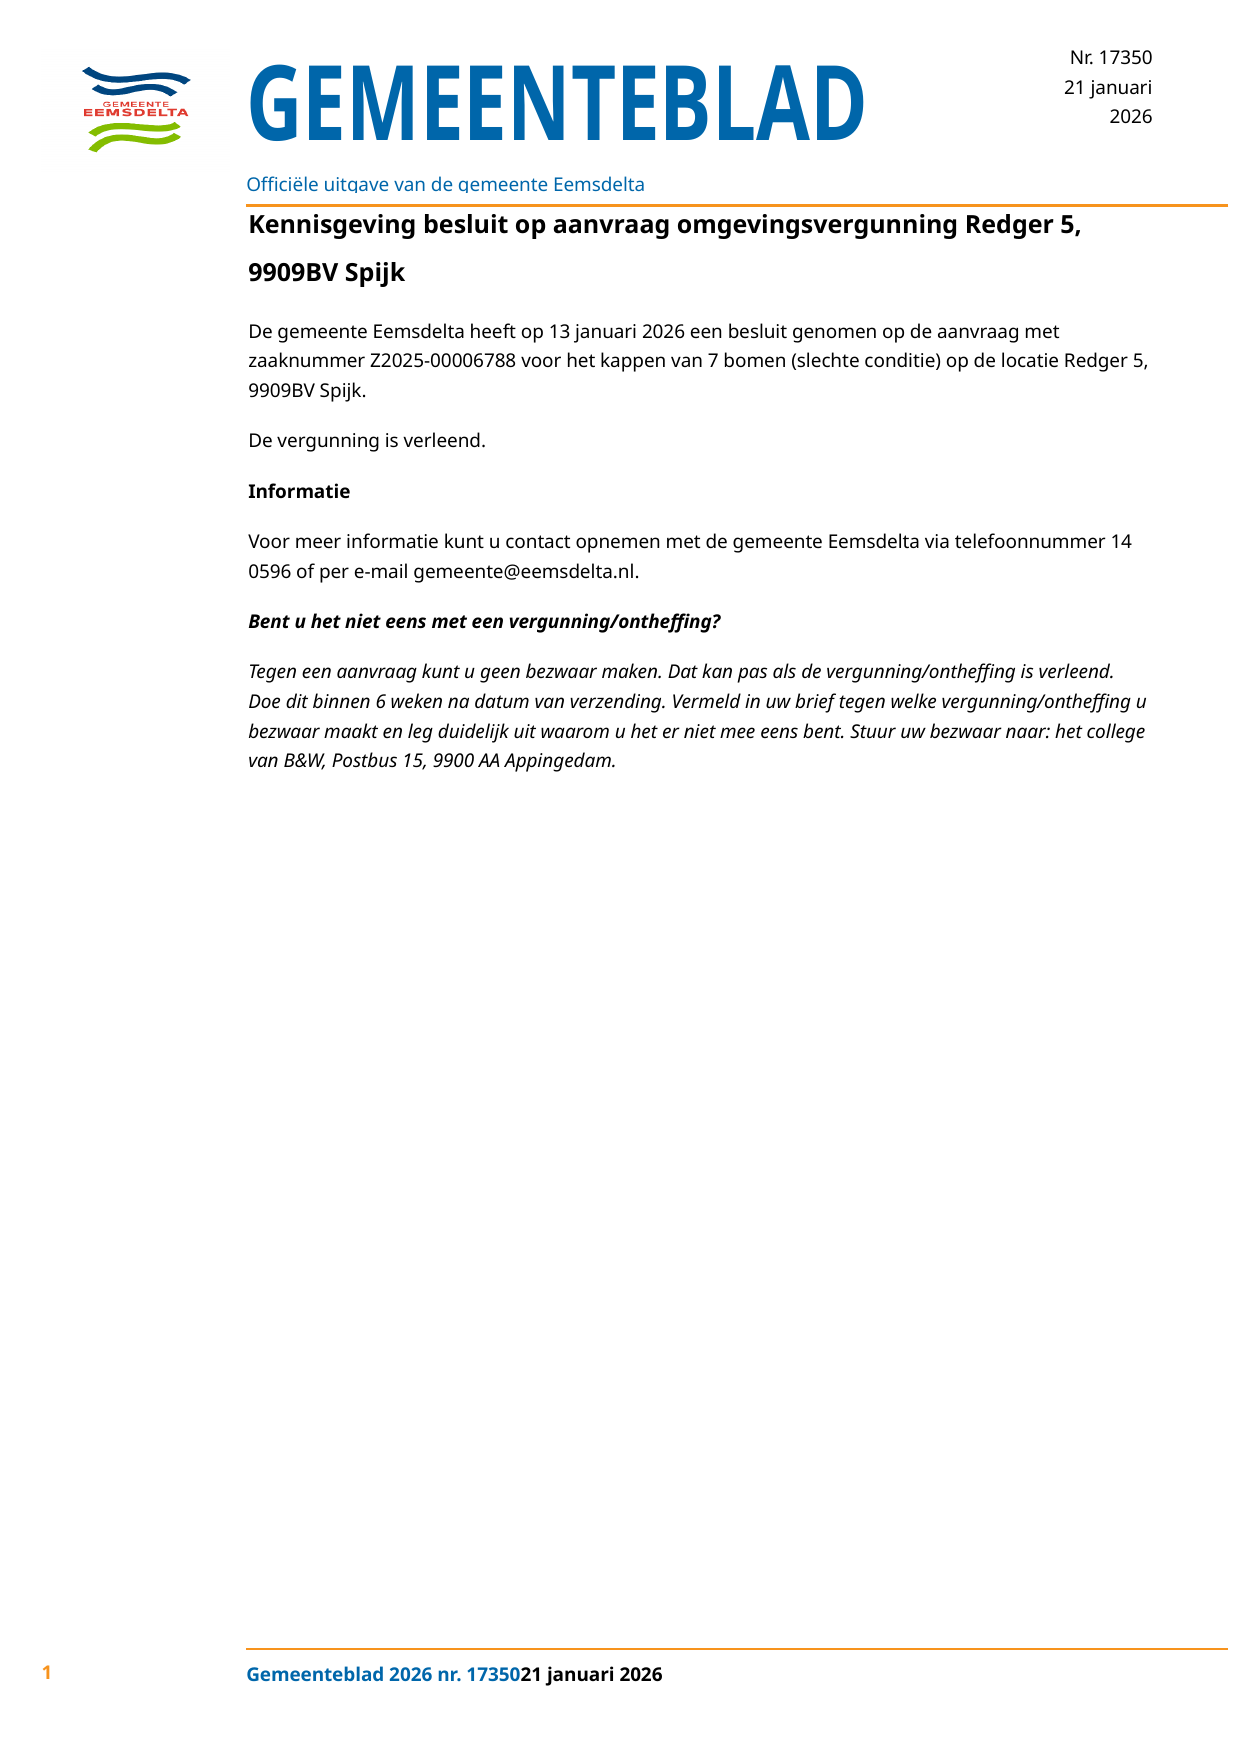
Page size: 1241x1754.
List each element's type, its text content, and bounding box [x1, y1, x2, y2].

text Kennisgeving besluit op aanvraag omgevingsvergunning Redger 5, 9909BV Spijk [248, 207, 1152, 288]
text Bent u het niet eens met een vergunning/ontheffing? [248, 608, 1152, 634]
text De vergunning is verleend. [248, 427, 1152, 453]
text Tegen een aanvraag kunt u geen bezwaar maken. Dat kan pas als de vergunning/ontheffing is verleend. Doe dit binnen 6 weken na datum van verzending. Vermeld in uw brief tegen welke vergunning/ontheffing u bezwaar maakt en leg duidelijk uit waarom u het er niet mee eens bent. Stuur uw bezwaar naar: het college van B&W, Postbus 15, 9900 AA Appingedam. [248, 659, 1152, 773]
picture [41, 47, 231, 172]
text Informatie [248, 478, 1152, 504]
text Voor meer informatie kunt u contact opnemen met de gemeente Eemsdelta via telefoonnummer 14 0596 of per e-mail gemeente@eemsdelta.nl. [248, 528, 1152, 584]
text De gemeente Eemsdelta heeft op 13 januari 2026 een besluit genomen op de aanvraag met zaaknummer Z2025-00006788 voor het kappen van 7 bomen (slechte conditie) op de locatie Redger 5, 9909BV Spijk. [248, 318, 1152, 403]
